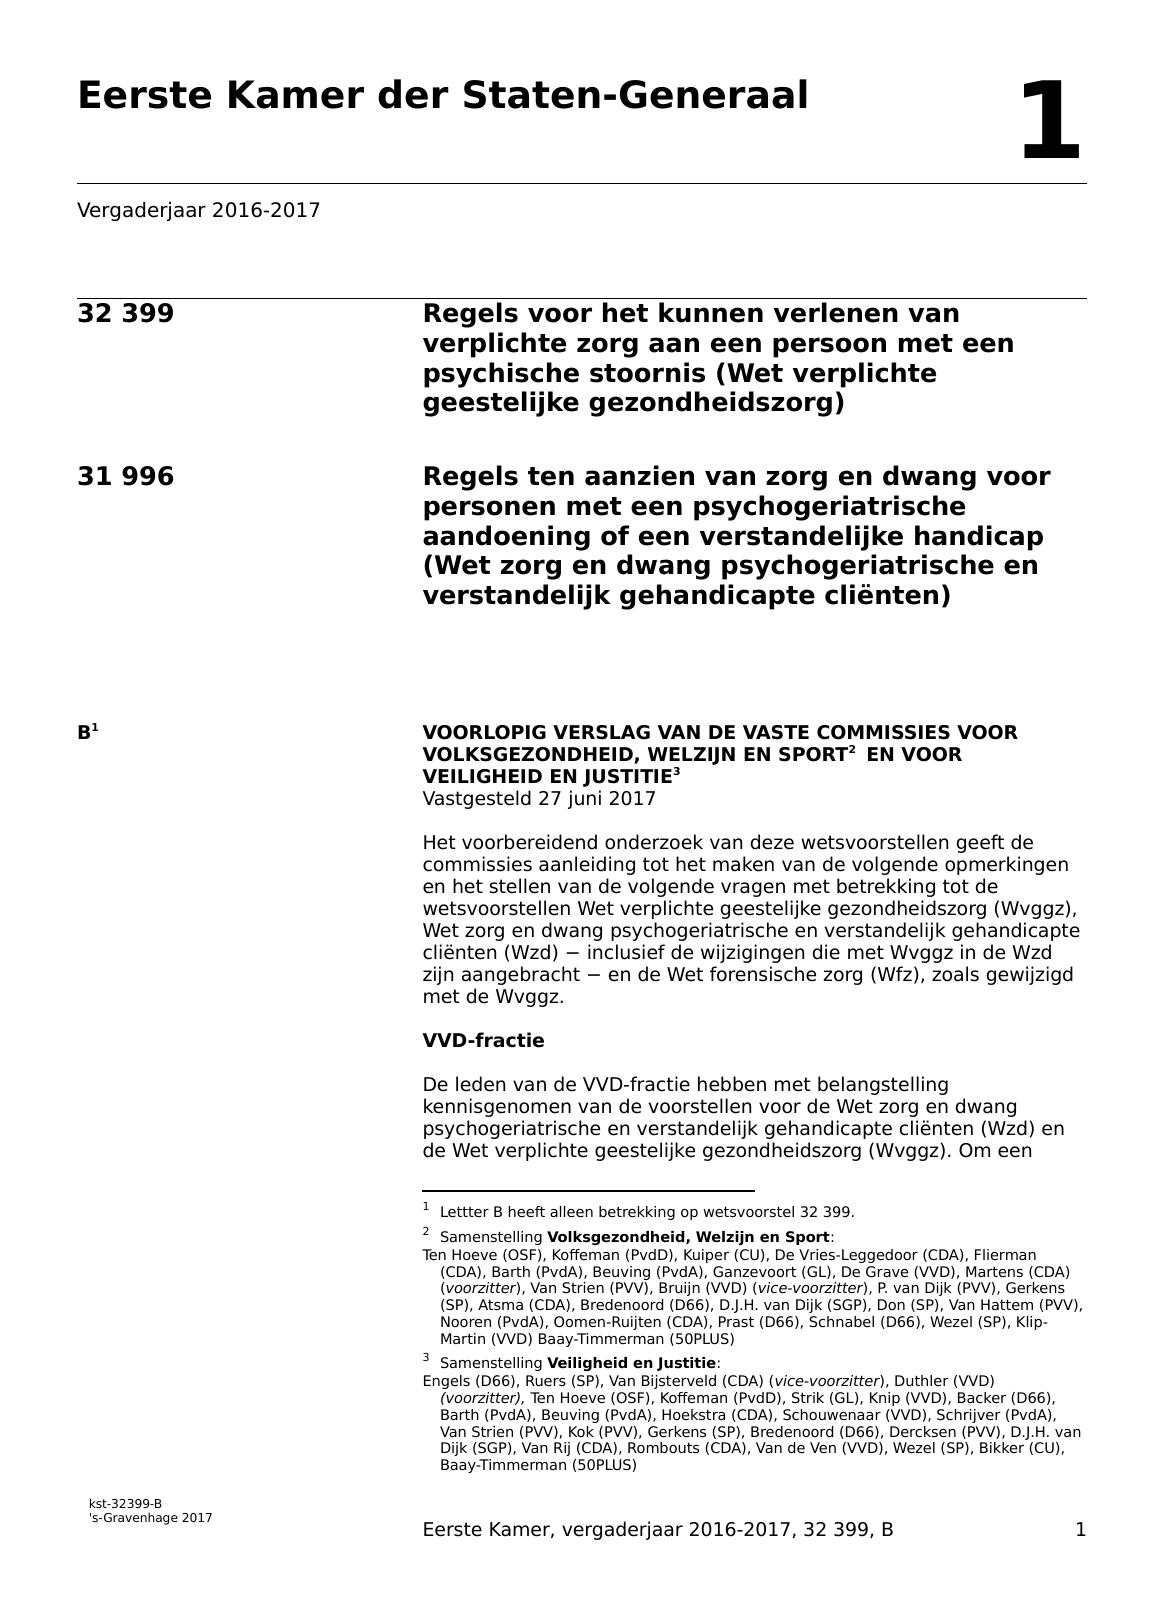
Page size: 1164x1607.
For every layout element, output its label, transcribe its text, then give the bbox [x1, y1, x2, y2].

subtitle VVD-fractie [422, 1030, 1087, 1052]
subtitle 31 996 Regels ten aanzien van zorg en dwang voor personen met een psychogeriatrische aandoening of een verstandelijke handicap (Wet zorg en dwang psychogeriatrische en verstandelijk gehandicapte cliënten) [77, 462, 1087, 611]
text Samenstelling Volksgezondheid, Welzijn en Sport: [422, 1225, 1087, 1247]
text Samenstelling Veiligheid en Justitie: [422, 1351, 1087, 1373]
table_header 1 [886, 59, 1087, 183]
text Engels (D66), Ruers (SP), Van Bijsterveld (CDA) (vice-voorzitter), Duthler (VVD) (voorzitter), Ten Hoeve (OSF), Koffeman (PvdD), Strik (GL), Knip (VVD), Backer (D66), Barth (PvdA), Beuving (PvdA), Hoekstra (CDA), Schouwenaar (VVD), Schrijver (PvdA), Van Strien (PVV), Kok (PVV), Gerkens (SP), Bredenoord (D66), Dercksen (PVV), D.J.H. van Dijk (SGP), Van Rij (CDA), Rombouts (CDA), Van de Ven (VVD), Wezel (SP), Bikker (CU), Baay-Timmerman (50PLUS) [422, 1373, 1087, 1474]
text kst-32399-B [88, 1497, 323, 1511]
text 's-Gravenhage 2017 [88, 1511, 323, 1525]
table_header Eerste Kamer der Staten-Generaal [77, 59, 886, 183]
text De leden van de VVD-fractie hebben met belangstelling kennisgenomen van de voorstellen voor de Wet zorg en dwang psychogeriatrische en verstandelijk gehandicapte cliënten (Wzd) en de Wet verplichte geestelijke gezondheidszorg (Wvggz). Om een [422, 1074, 1087, 1162]
subtitle 32 399 Regels voor het kunnen verlenen van verplichte zorg aan een persoon met een psychische stoornis (Wet verplichte geestelijke gezondheidszorg) [77, 299, 1087, 418]
text Vastgesteld 27 juni 2017 [422, 787, 1087, 809]
text Ten Hoeve (OSF), Koffeman (PvdD), Kuiper (CU), De Vries-Leggedoor (CDA), Flierman (CDA), Barth (PvdA), Beuving (PvdA), Ganzevoort (GL), De Grave (VVD), Martens (CDA) (voorzitter), Van Strien (PVV), Bruijn (VVD) (vice-voorzitter), P. van Dijk (PVV), Gerkens (SP), Atsma (CDA), Bredenoord (D66), D.J.H. van Dijk (SGP), Don (SP), Van Hattem (PVV), Nooren (PvdA), Oomen-Ruijten (CDA), Prast (D66), Schnabel (D66), Wezel (SP), Klip-Martin (VVD) Baay-Timmerman (50PLUS) [422, 1247, 1087, 1348]
text Het voorbereidend onderzoek van deze wetsvoorstellen geeft de commissies aanleiding tot het maken van de volgende opmerkingen en het stellen van de volgende vragen met betrekking tot de wetsvoorstellen Wet verplichte geestelijke gezondheidszorg (Wvggz), Wet zorg en dwang psychogeriatrische en verstandelijk gehandicapte cliënten (Wzd) − inclusief de wijzigingen die met Wvggz in de Wzd zijn aangebracht − en de Wet forensische zorg (Wfz), zoals gewijzigd met de Wvggz. [422, 832, 1087, 1007]
text Lettter B heeft alleen betrekking op wetsvoorstel 32 399. [422, 1200, 1087, 1222]
subtitle B VOORLOPIG VERSLAG VAN DE VASTE COMMISSIES VOOR VOLKSGEZONDHEID, WELZIJN EN SPORT EN VOOR VEILIGHEID EN JUSTITIE [77, 722, 1087, 787]
table_cell Vergaderjaar 2016-2017 [77, 184, 1087, 298]
